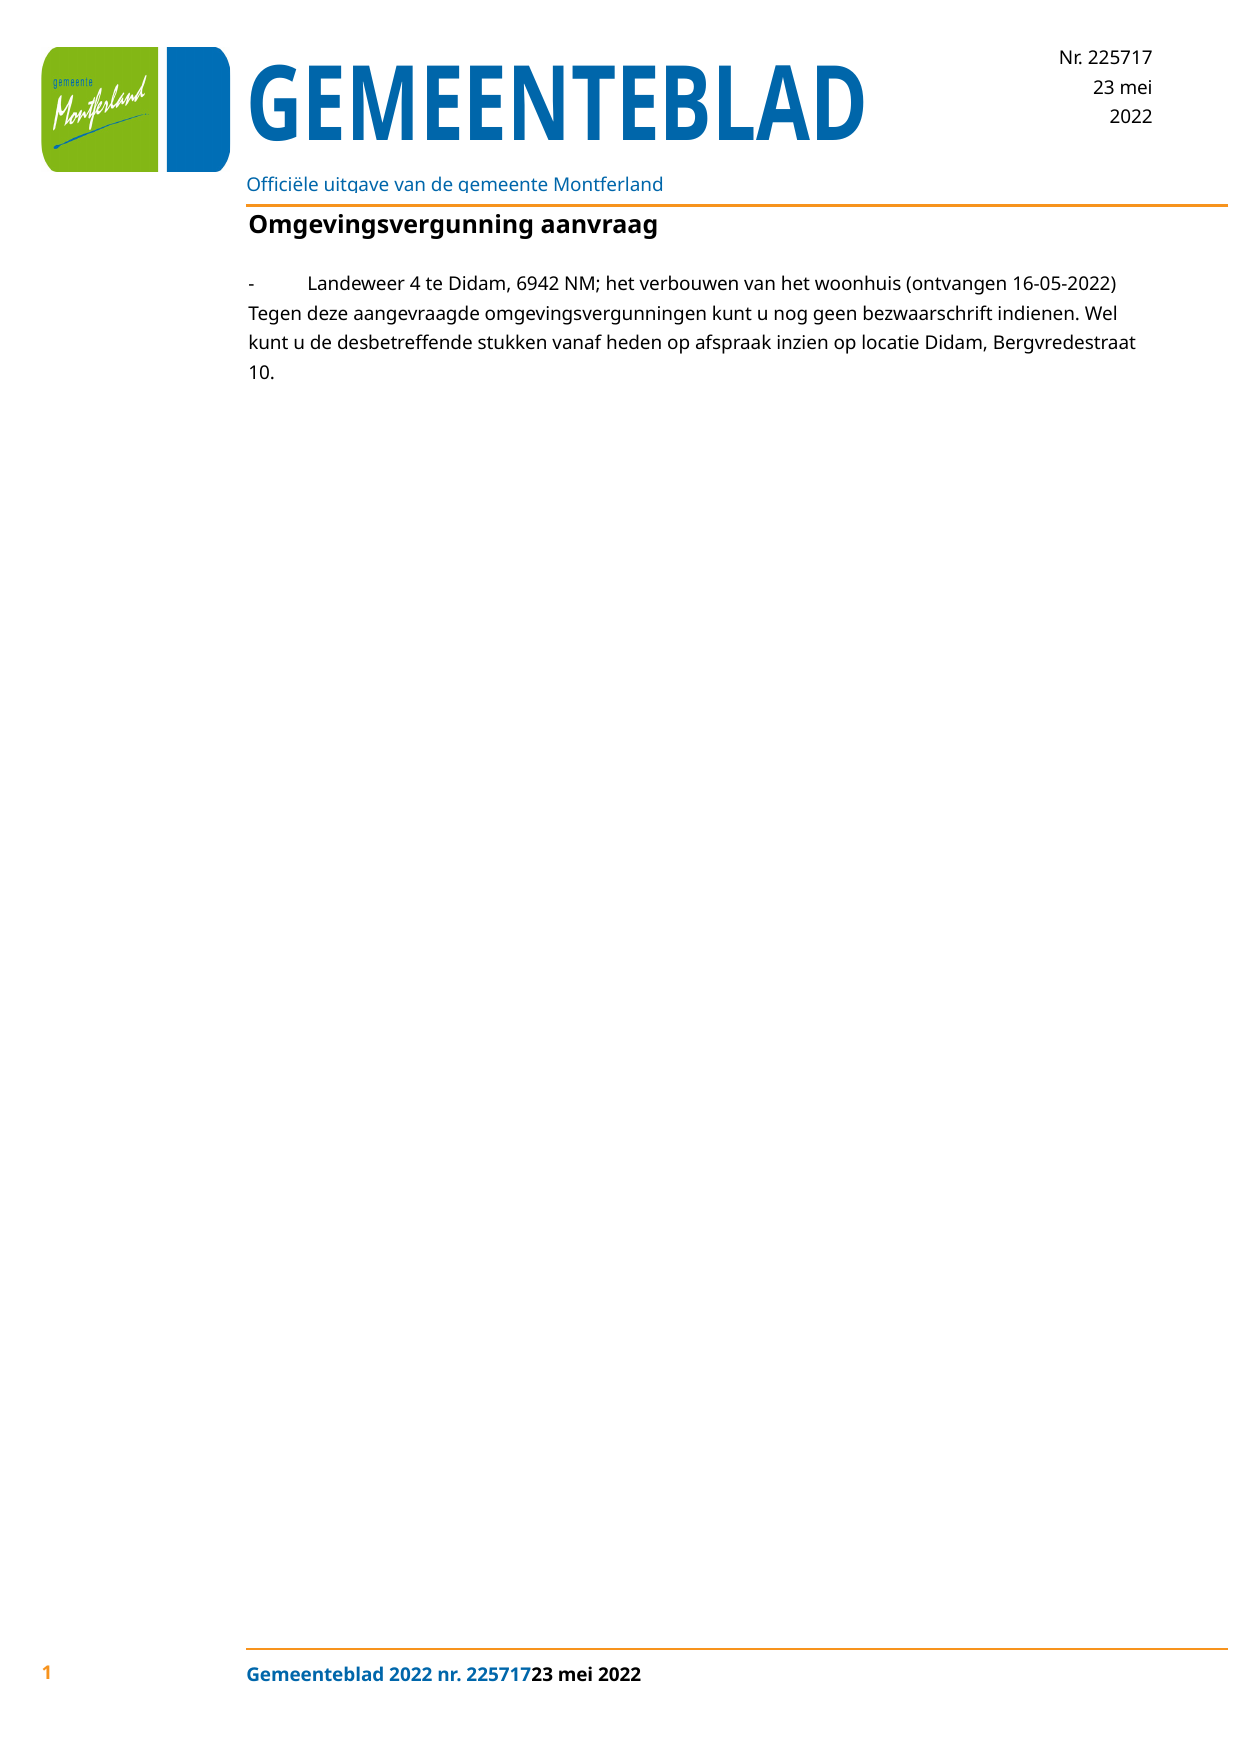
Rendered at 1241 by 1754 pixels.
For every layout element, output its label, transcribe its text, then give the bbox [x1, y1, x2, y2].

text Tegen deze aangevraagde omgevingsvergunningen kunt u nog geen bezwaarschrift indienen. Wel kunt u de desbetreffende stukken vanaf heden op afspraak inzien op locatie Didam, Bergvredestraat 10. [248, 300, 1152, 385]
text Omgevingsvergunning aanvraag [248, 207, 1152, 241]
list Landeweer 4 te Didam, 6942 NM; het verbouwen van het woonhuis (ontvangen 16-05-2022) [248, 270, 1152, 296]
picture [41, 47, 231, 172]
